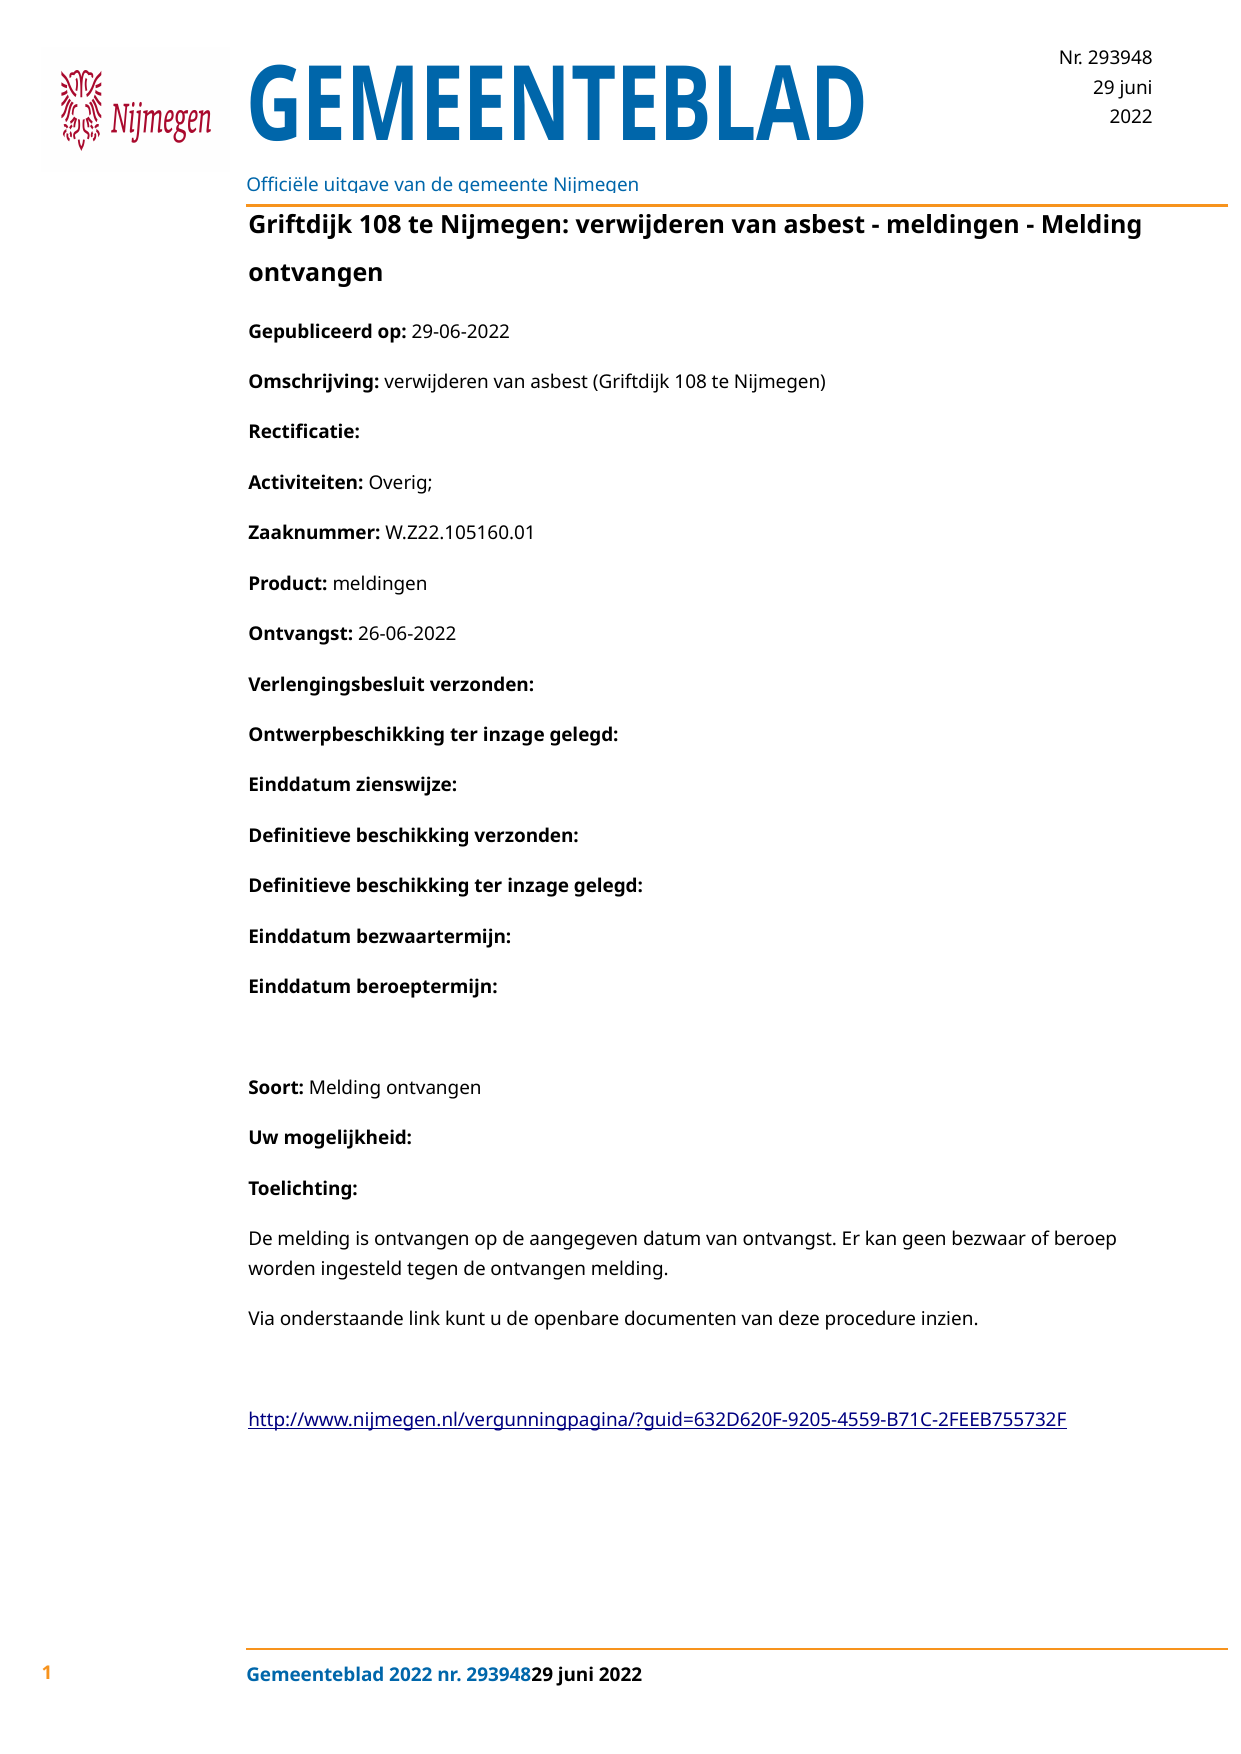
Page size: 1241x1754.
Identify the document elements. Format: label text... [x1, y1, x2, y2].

text Activiteiten: Overig; [248, 469, 1152, 495]
picture [41, 47, 231, 172]
text Ontvangst: 26-06-2022 [248, 620, 1152, 646]
text Gepubliceerd op: 29-06-2022 [248, 318, 1152, 344]
text Definitieve beschikking verzonden: [248, 822, 1152, 848]
text Via onderstaande link kunt u de openbare documenten van deze procedure inzien. [248, 1305, 1152, 1331]
text Verlengingsbesluit verzonden: [248, 671, 1152, 697]
text Uw mogelijkheid: [248, 1124, 1152, 1150]
text Product: meldingen [248, 570, 1152, 596]
text Ontwerpbeschikking ter inzage gelegd: [248, 721, 1152, 747]
text Soort: Melding ontvangen [248, 1074, 1152, 1100]
text Zaaknummer: W.Z22.105160.01 [248, 519, 1152, 545]
text Definitieve beschikking ter inzage gelegd: [248, 872, 1152, 898]
text De melding is ontvangen op de aangegeven datum van ontvangst. Er kan geen bezwaar of beroep worden ingesteld tegen de ontvangen melding. [248, 1225, 1152, 1281]
text Omschrijving: verwijderen van asbest (Griftdijk 108 te Nijmegen) [248, 368, 1152, 394]
text Einddatum bezwaartermijn: [248, 923, 1152, 949]
text http://www.nijmegen.nl/vergunningpagina/?guid=632D620F-9205-4559-B71C-2FEEB755732F [248, 1406, 1152, 1432]
text Einddatum beroeptermijn: [248, 973, 1152, 999]
text Griftdijk 108 te Nijmegen: verwijderen van asbest - meldingen - Melding ontvangen [248, 207, 1152, 288]
text Toelichting: [248, 1175, 1152, 1201]
text Rectificatie: [248, 419, 1152, 444]
text Einddatum zienswijze: [248, 772, 1152, 797]
